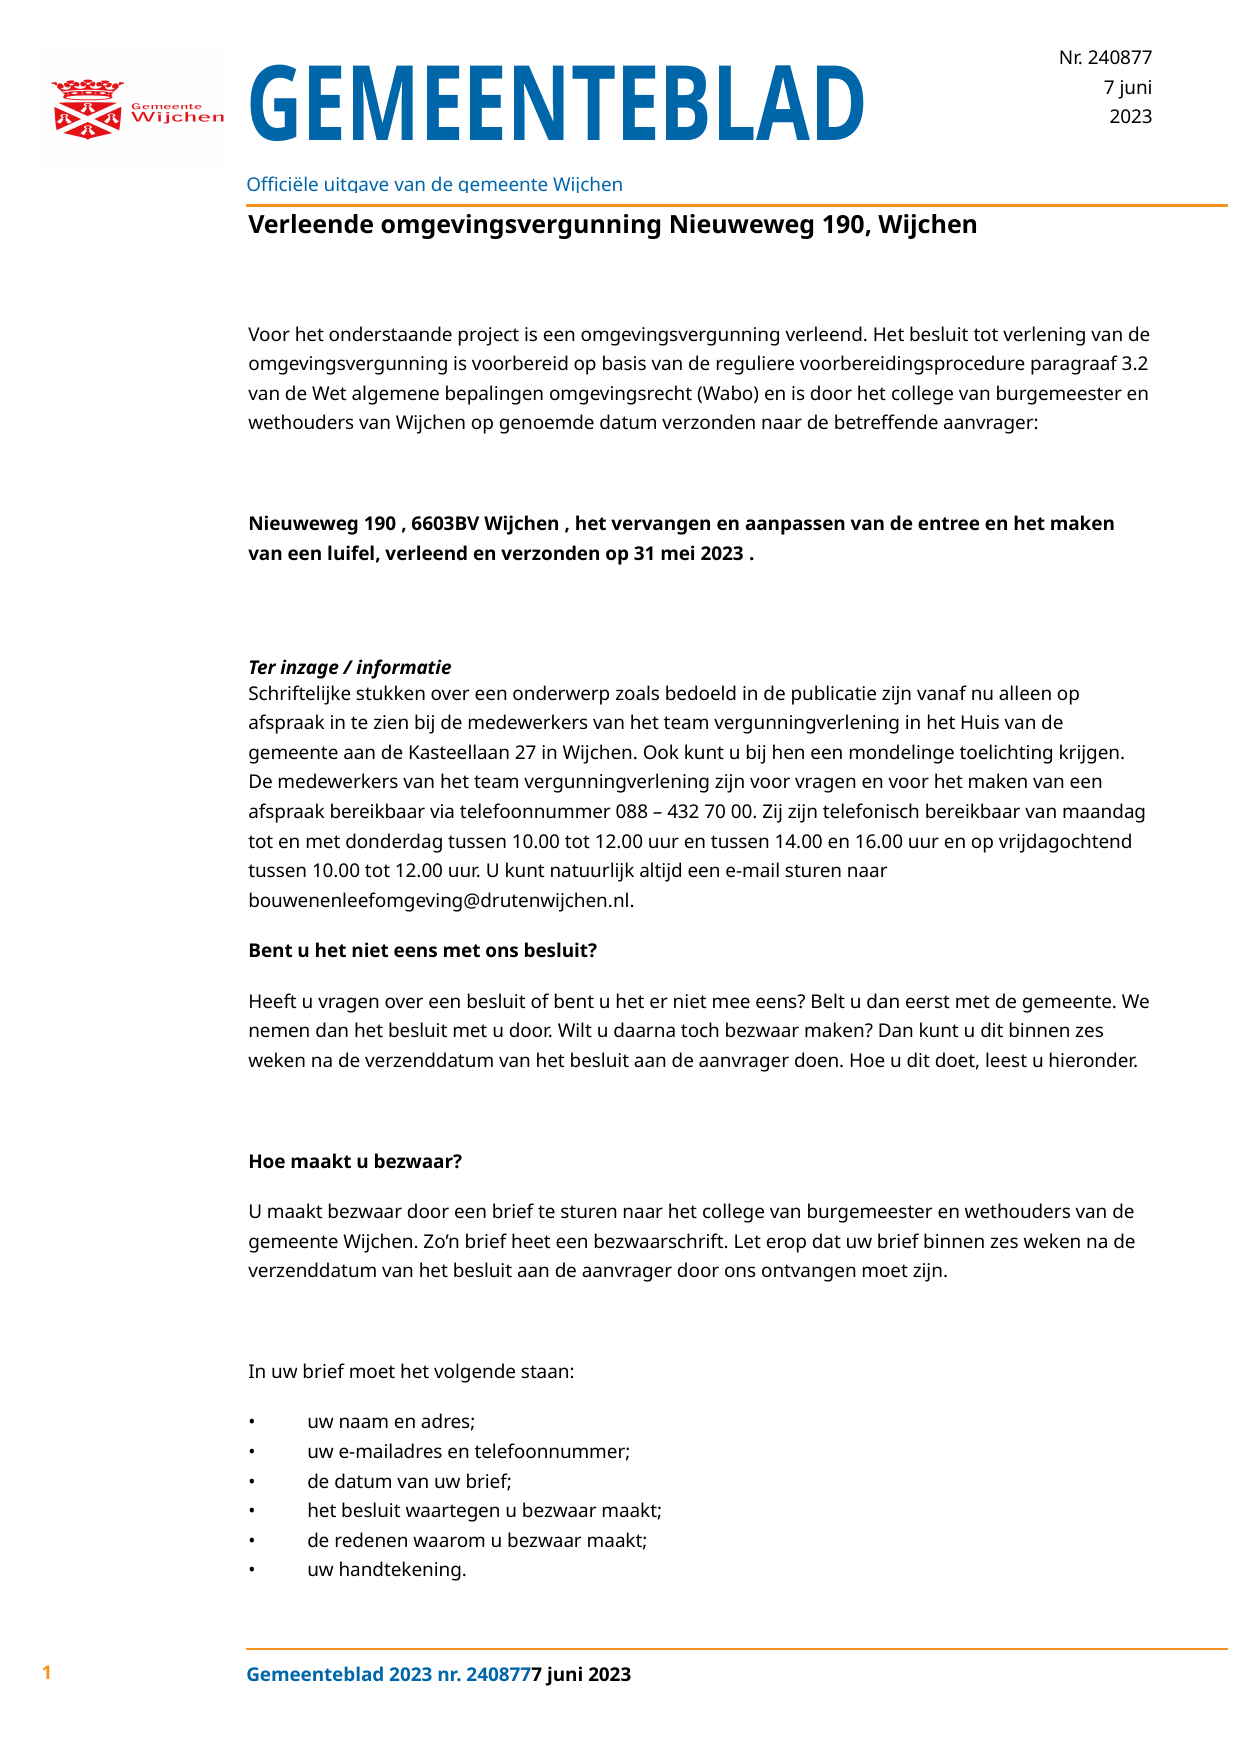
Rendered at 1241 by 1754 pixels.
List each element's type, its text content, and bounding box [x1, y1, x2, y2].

list het besluit waartegen u bezwaar maakt; [248, 1497, 1152, 1523]
text Nieuweweg 190 , 6603BV Wijchen , het vervangen en aanpassen van de entree en het maken van een luifel, verleend en verzonden op 31 mei 2023 . [248, 510, 1152, 566]
text U maakt bezwaar door een brief te sturen naar het college van burgemeester en wethouders van de gemeente Wijchen. Zo’n brief heet een bezwaarschrift. Let erop dat uw brief binnen zes weken na de verzenddatum van het besluit aan de aanvrager door ons ontvangen moet zijn. [248, 1198, 1152, 1283]
text Verleende omgevingsvergunning Nieuweweg 190, Wijchen [248, 207, 1152, 241]
picture [41, 47, 231, 172]
list de redenen waarom u bezwaar maakt; [248, 1527, 1152, 1553]
text Heeft u vragen over een besluit of bent u het er niet mee eens? Belt u dan eerst met de gemeente. We nemen dan het besluit met u door. Wilt u daarna toch bezwaar maken? Dan kunt u dit binnen zes weken na de verzenddatum van het besluit aan de aanvrager doen. Hoe u dit doet, leest u hieronder. [248, 988, 1152, 1073]
text Schriftelijke stukken over een onderwerp zoals bedoeld in de publicatie zijn vanaf nu alleen op afspraak in te zien bij de medewerkers van het team vergunningverlening in het Huis van de gemeente aan de Kasteellaan 27 in Wijchen. Ook kunt u bij hen een mondelinge toelichting krijgen. De medewerkers van het team vergunningverlening zijn voor vragen en voor het maken van een afspraak bereikbaar via telefoonnummer 088 – 432 70 00. Zij zijn telefonisch bereikbaar van maandag tot en met donderdag tussen 10.00 tot 12.00 uur en tussen 14.00 en 16.00 uur en op vrijdagochtend tussen 10.00 tot 12.00 uur. U kunt natuurlijk altijd een e-mail sturen naar bouwenenleefomgeving@drutenwijchen.nl. [248, 680, 1152, 913]
text Ter inzage / informatie [248, 654, 1152, 680]
text Bent u het niet eens met ons besluit? [248, 937, 1152, 963]
text In uw brief moet het volgende staan: [248, 1358, 1152, 1384]
list de datum van uw brief; [248, 1468, 1152, 1494]
text Voor het onderstaande project is een omgevingsvergunning verleend. Het besluit tot verlening van de omgevingsvergunning is voorbereid op basis van de reguliere voorbereidingsprocedure paragraaf 3.2 van de Wet algemene bepalingen omgevingsrecht (Wabo) en is door het college van burgemeester en wethouders van Wijchen op genoemde datum verzonden naar de betreffende aanvrager: [248, 321, 1152, 435]
text Hoe maakt u bezwaar? [248, 1148, 1152, 1174]
list uw naam en adres; [248, 1409, 1152, 1434]
list uw handtekening. [248, 1557, 1152, 1582]
list uw e-mailadres en telefoonnummer; [248, 1438, 1152, 1464]
